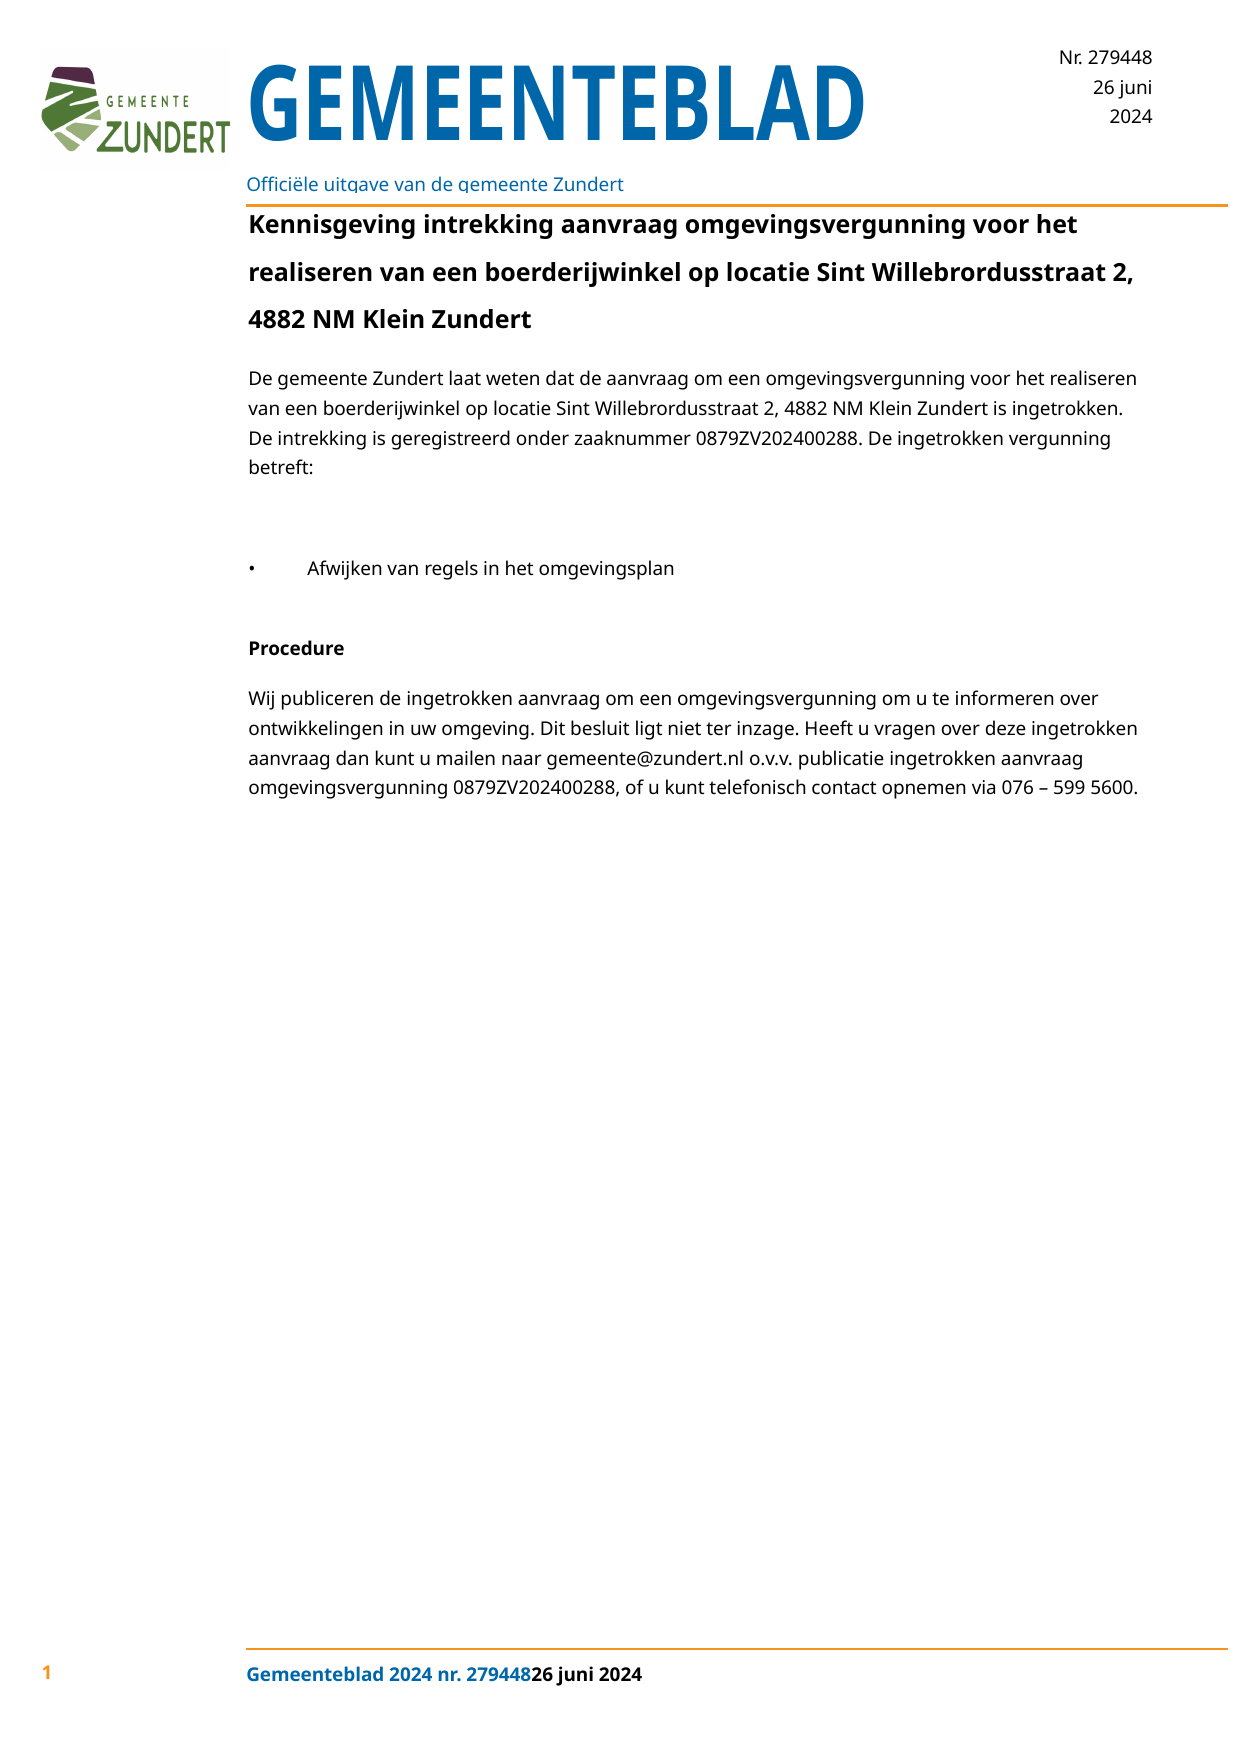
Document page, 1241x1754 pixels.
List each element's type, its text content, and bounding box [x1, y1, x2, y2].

picture [41, 47, 231, 172]
list Afwijken van regels in het omgevingsplan [248, 555, 1152, 581]
text Kennisgeving intrekking aanvraag omgevingsvergunning voor het realiseren van een boerderijwinkel op locatie Sint Willebrordusstraat 2, 4882 NM Klein Zundert [248, 207, 1152, 336]
text De gemeente Zundert laat weten dat de aanvraag om een omgevingsvergunning voor het realiseren van een boerderijwinkel op locatie Sint Willebrordusstraat 2, 4882 NM Klein Zundert is ingetrokken. De intrekking is geregistreerd onder zaaknummer 0879ZV202400288. De ingetrokken vergunning betreft: [248, 366, 1152, 480]
text Procedure [248, 635, 1152, 661]
text Wij publiceren de ingetrokken aanvraag om een omgevingsvergunning om u te informeren over ontwikkelingen in uw omgeving. Dit besluit ligt niet ter inzage. Heeft u vragen over deze ingetrokken aanvraag dan kunt u mailen naar gemeente@zundert.nl o.v.v. publicatie ingetrokken aanvraag omgevingsvergunning 0879ZV202400288, of u kunt telefonisch contact opnemen via 076 – 599 5600. [248, 686, 1152, 800]
